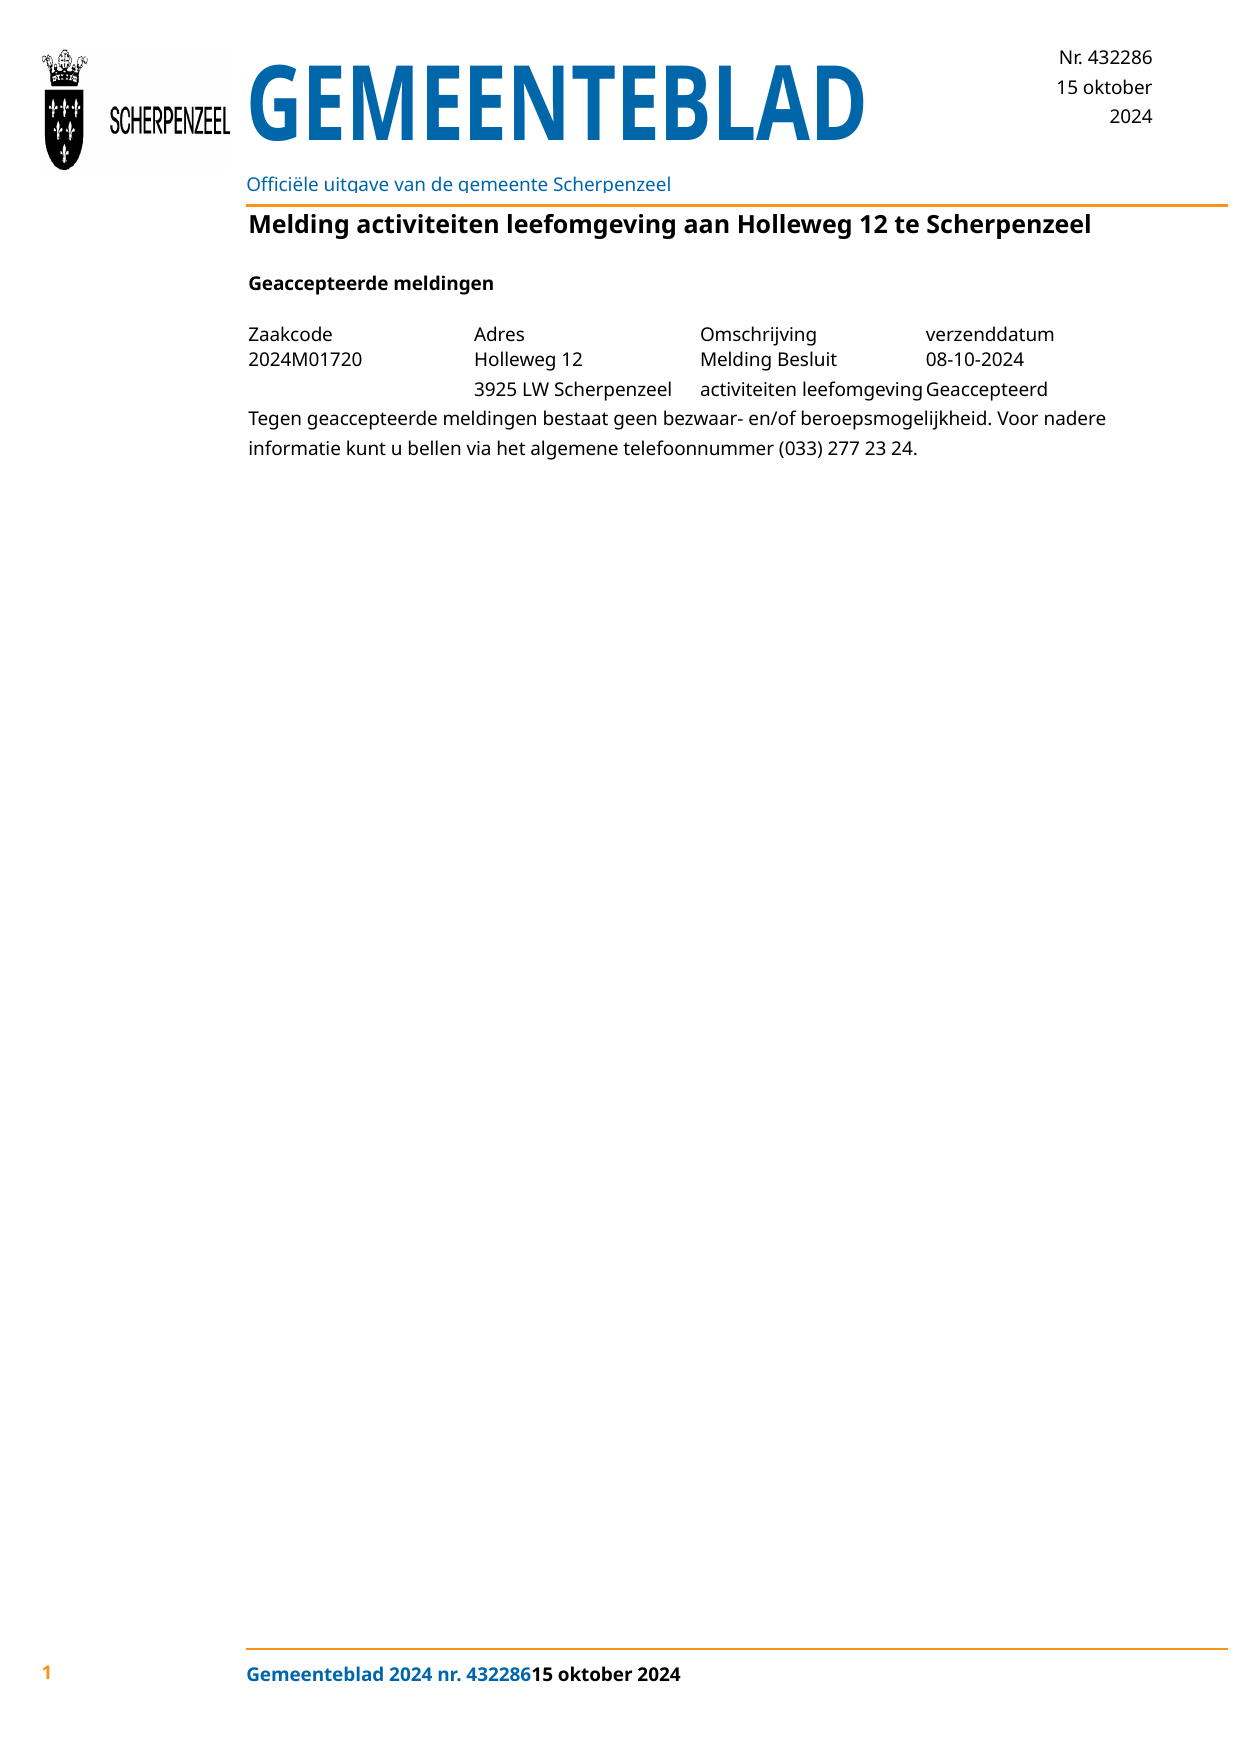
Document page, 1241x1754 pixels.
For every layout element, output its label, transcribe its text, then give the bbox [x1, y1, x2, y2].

picture [41, 47, 231, 172]
table_cell 2024M01720 [248, 347, 474, 402]
table_header verzenddatum [926, 321, 1152, 347]
table_header Zaakcode [248, 321, 474, 347]
table_header Omschrijving [700, 321, 926, 347]
table_cell Holleweg 12 3925 LW Scherpenzeel [474, 347, 700, 402]
table_cell Melding Besluit activiteiten leefomgeving [700, 347, 926, 402]
text Melding activiteiten leefomgeving aan Holleweg 12 te Scherpenzeel [248, 207, 1152, 241]
text Geaccepteerde meldingen [248, 270, 1152, 296]
text Tegen geaccepteerde meldingen bestaat geen bezwaar- en/of beroepsmogelijkheid. Voor nadere informatie kunt u bellen via het algemene telefoonnummer (033) 277 23 24. [248, 405, 1152, 460]
table_cell 08-10-2024 Geaccepteerd [926, 347, 1152, 402]
table_header Adres [474, 321, 700, 347]
